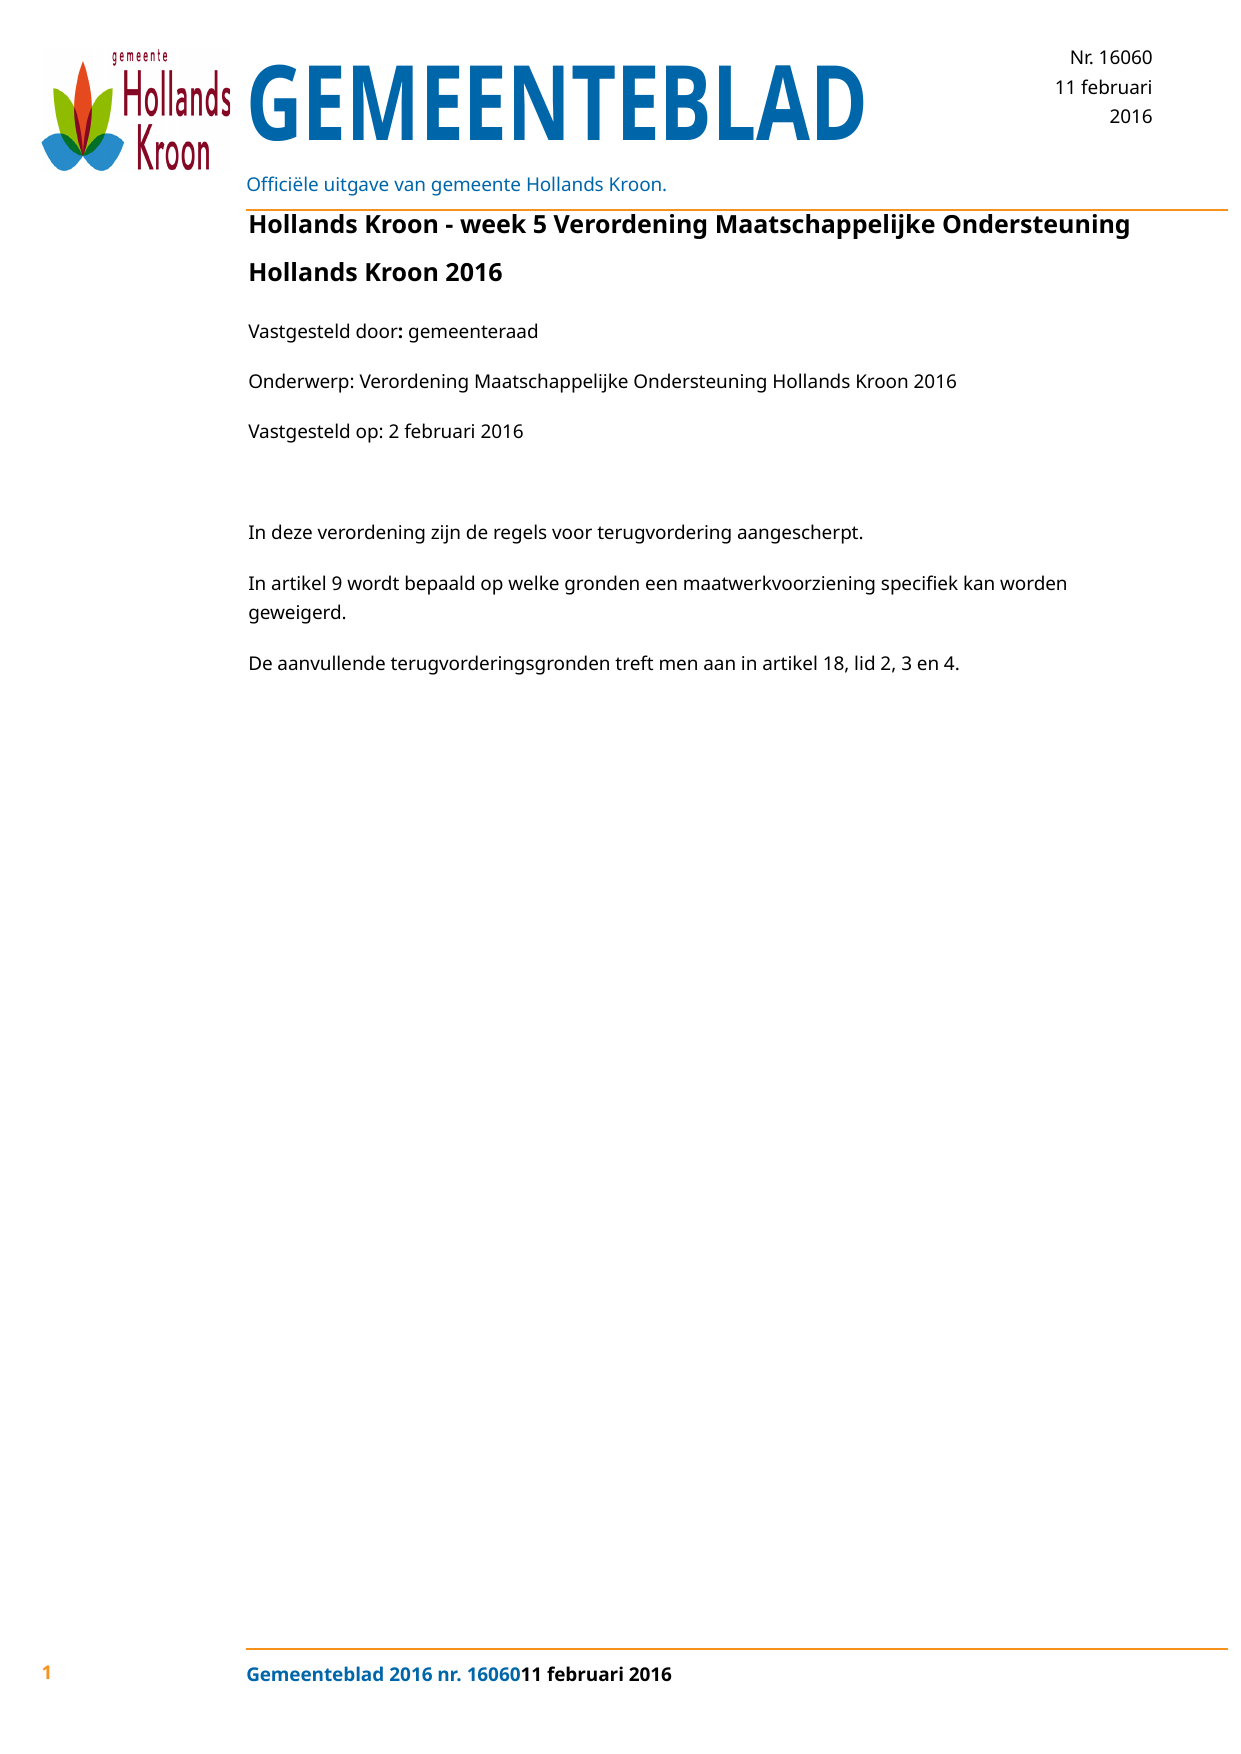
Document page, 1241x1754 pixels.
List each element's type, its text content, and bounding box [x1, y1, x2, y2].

text De aanvullende terugvorderingsgronden treft men aan in artikel 18, lid 2, 3 en 4. [248, 650, 1152, 676]
text Hollands Kroon - week 5 Verordening Maatschappelijke Ondersteuning Hollands Kroon 2016 [248, 211, 1152, 288]
text Vastgesteld door: gemeenteraad [248, 318, 1152, 344]
text Onderwerp: Verordening Maatschappelijke Ondersteuning Hollands Kroon 2016 [248, 368, 1152, 394]
picture [41, 47, 231, 172]
text Vastgesteld op: 2 februari 2016 [248, 419, 1152, 444]
text In deze verordening zijn de regels voor terugvordering aangescherpt. [248, 519, 1152, 545]
text In artikel 9 wordt bepaald op welke gronden een maatwerkvoorziening specifiek kan worden geweigerd. [248, 570, 1152, 625]
